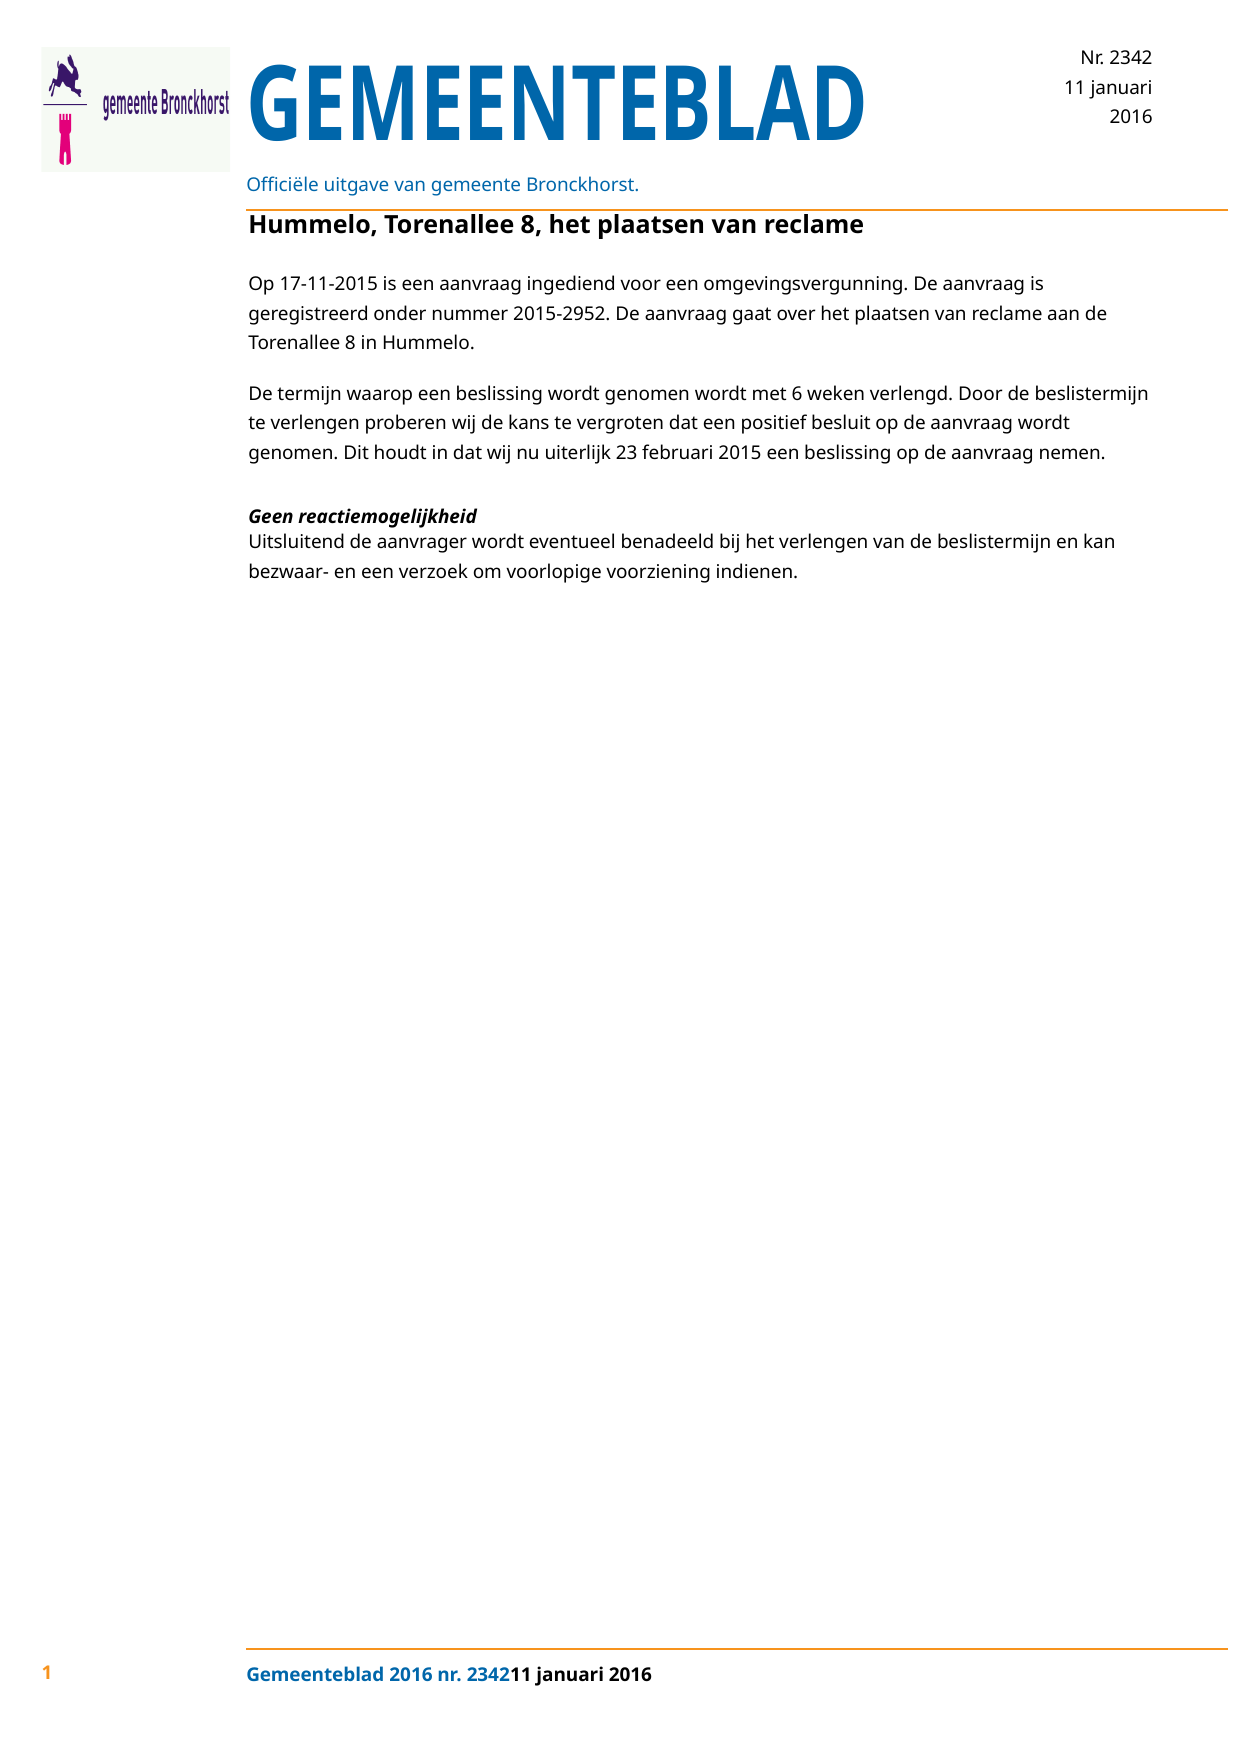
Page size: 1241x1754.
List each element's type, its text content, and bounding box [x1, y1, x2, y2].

picture [41, 47, 231, 172]
text Geen reactiemogelijkheid [248, 503, 1152, 529]
text Uitsluitend de aanvrager wordt eventueel benadeeld bij het verlengen van de beslistermijn en kan bezwaar- en een verzoek om voorlopige voorziening indienen. [248, 529, 1152, 584]
text Op 17-11-2015 is een aanvraag ingediend voor een omgevingsvergunning. De aanvraag is geregistreerd onder nummer 2015-2952. De aanvraag gaat over het plaatsen van reclame aan de Torenallee 8 in Hummelo. [248, 270, 1152, 355]
text Hummelo, Torenallee 8, het plaatsen van reclame [248, 211, 1152, 241]
text De termijn waarop een beslissing wordt genomen wordt met 6 weken verlengd. Door de beslistermijn te verlengen proberen wij de kans te vergroten dat een positief besluit op de aanvraag wordt genomen. Dit houdt in dat wij nu uiterlijk 23 februari 2015 een beslissing op de aanvraag nemen. [248, 380, 1152, 465]
